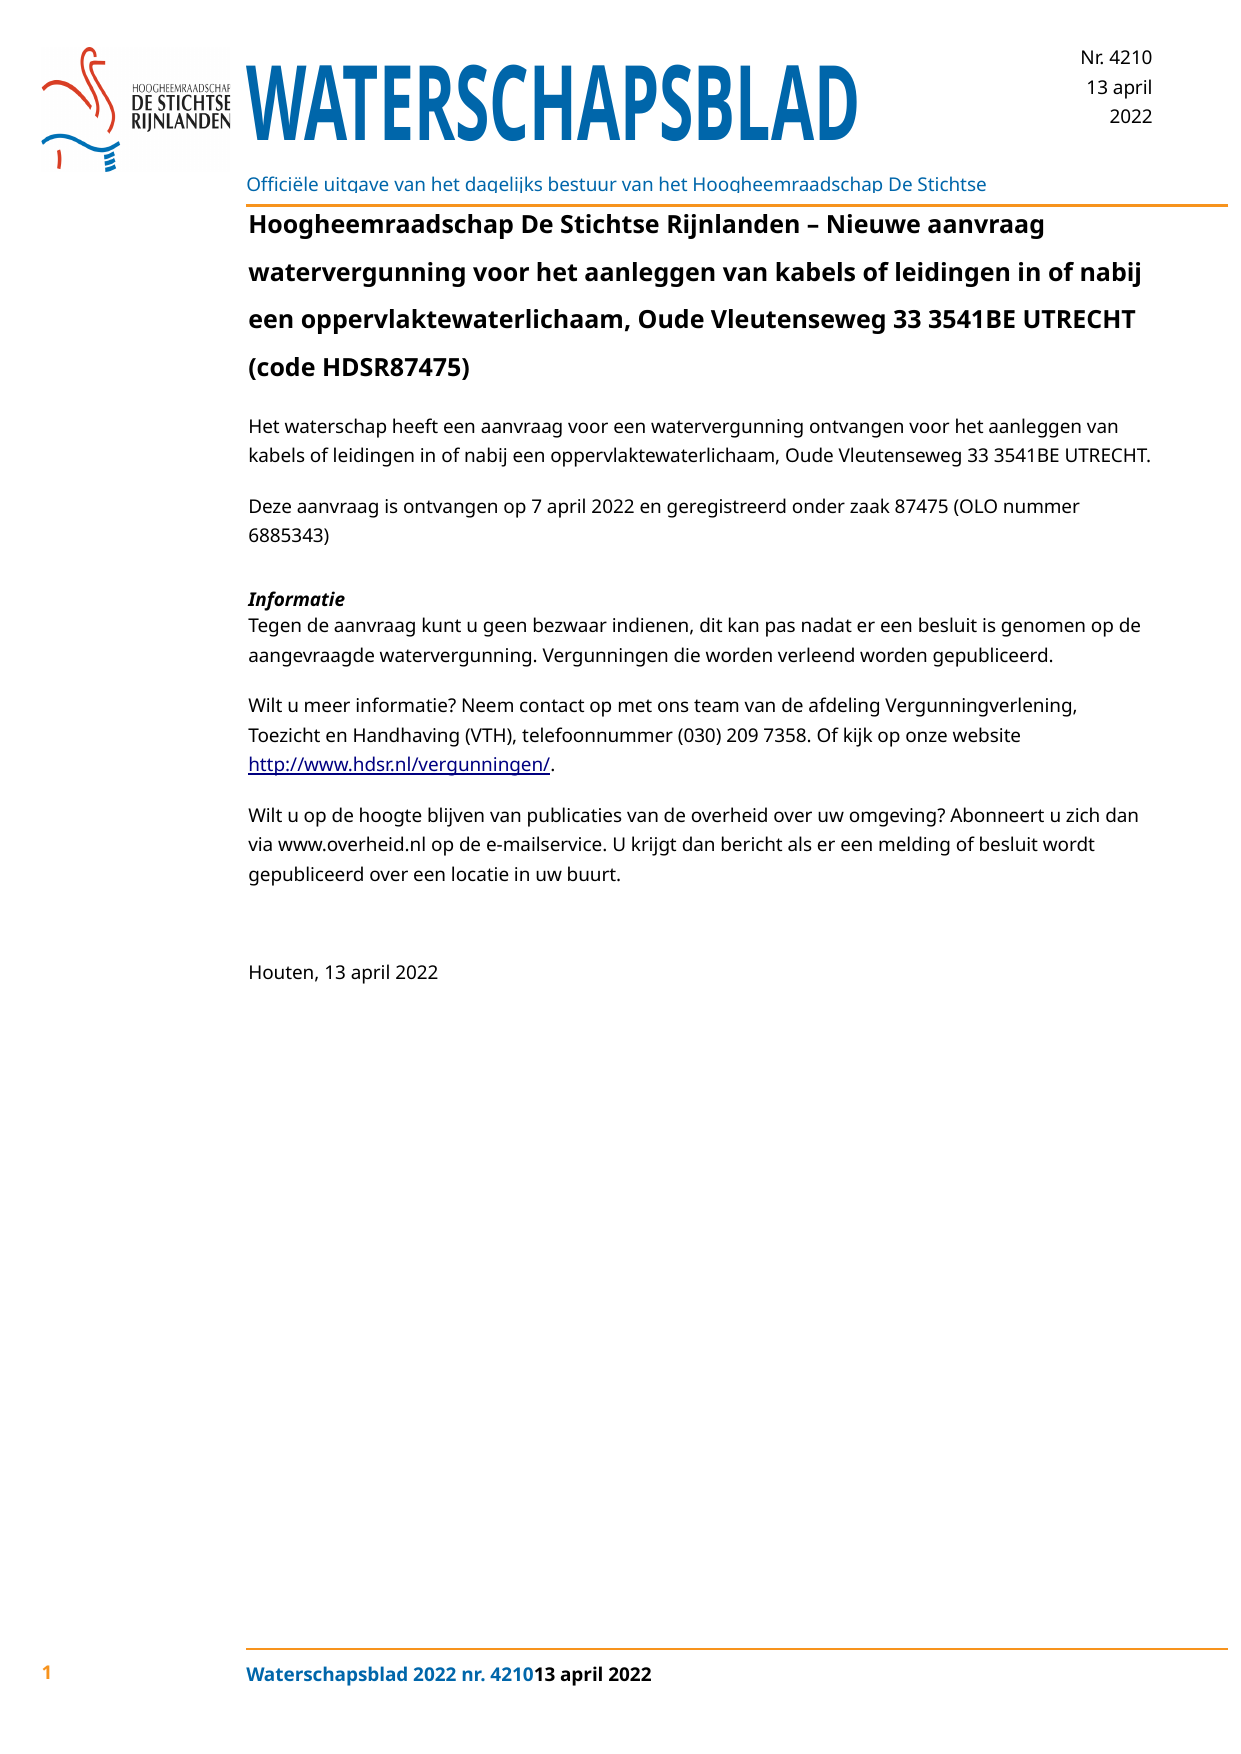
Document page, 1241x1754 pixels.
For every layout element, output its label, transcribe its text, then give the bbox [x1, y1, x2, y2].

text Hoogheemraadschap De Stichtse Rijnlanden – Nieuwe aanvraag watervergunning voor het aanleggen van kabels of leidingen in of nabij een oppervlaktewaterlichaam, Oude Vleutenseweg 33 3541BE UTRECHT (code HDSR87475) [248, 207, 1152, 384]
text Houten, 13 april 2022 [248, 959, 1152, 985]
picture [41, 47, 231, 172]
text Het waterschap heeft een aanvraag voor een watervergunning ontvangen voor het aanleggen van kabels of leidingen in of nabij een oppervlaktewaterlichaam, Oude Vleutenseweg 33 3541BE UTRECHT. [248, 413, 1152, 468]
text Tegen de aanvraag kunt u geen bezwaar indienen, dit kan pas nadat er een besluit is genomen op de aangevraagde watervergunning. Vergunningen die worden verleend worden gepubliceerd. [248, 612, 1152, 668]
text Informatie [248, 587, 1152, 612]
text Wilt u op de hoogte blijven van publicaties van de overheid over uw omgeving? Abonneert u zich dan via www.overheid.nl op de e-mailservice. U krijgt dan bericht als er een melding of besluit wordt gepubliceerd over een locatie in uw buurt. [248, 802, 1152, 887]
text Deze aanvraag is ontvangen op 7 april 2022 en geregistreerd onder zaak 87475 (OLO nummer 6885343) [248, 493, 1152, 548]
text Wilt u meer informatie? Neem contact op met ons team van de afdeling Vergunningverlening, Toezicht en Handhaving (VTH), telefoonnummer (030) 209 7358. Of kijk op onze website http://www.hdsr.nl/vergunningen/. [248, 692, 1152, 777]
